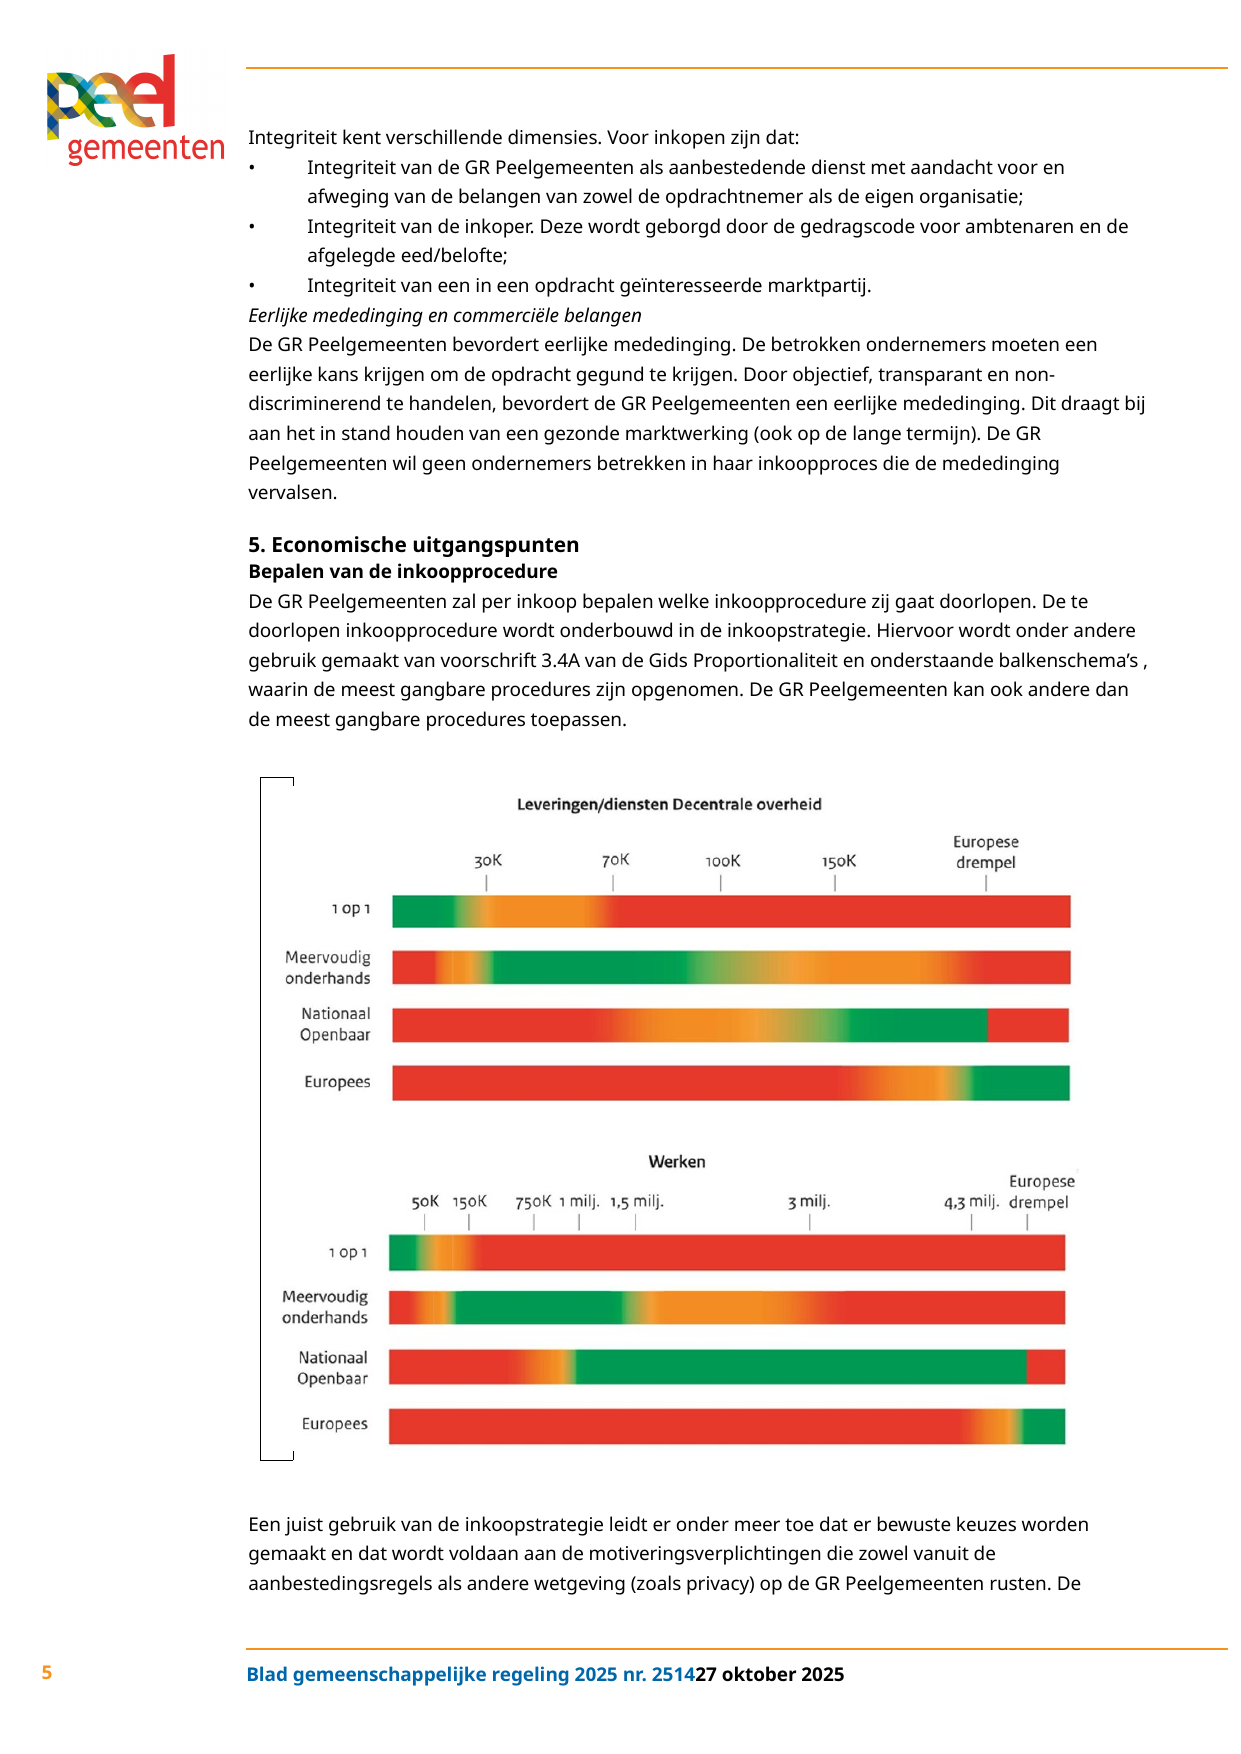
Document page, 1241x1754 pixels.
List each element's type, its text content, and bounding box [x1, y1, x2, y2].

list Integriteit van de inkoper. Deze wordt geborgd door de gedragscode voor ambtenaren en de afgelegde eed/belofte; [248, 213, 1152, 268]
text De GR Peelgemeenten bevordert eerlijke mededinging. De betrokken ondernemers moeten een eerlijke kans krijgen om de opdracht gegund te krijgen. Door objectief, transparant en non-discriminerend te handelen, bevordert de GR Peelgemeenten een eerlijke mededinging. Dit draagt bij aan het in stand houden van een gezonde marktwerking (ook op de lange termijn). De GR Peelgemeenten wil geen ondernemers betrekken in haar inkoopproces die de mededinging vervalsen. [248, 331, 1152, 505]
list Integriteit van een in een opdracht geïnteresseerde marktpartij. [248, 272, 1152, 298]
text Integriteit kent verschillende dimensies. Voor inkopen zijn dat: [248, 124, 1152, 150]
picture [41, 47, 231, 172]
list Integriteit van de GR Peelgemeenten als aanbestedende dienst met aandacht voor en afweging van de belangen van zowel de opdrachtnemer als de eigen organisatie; [248, 154, 1152, 209]
text Eerlijke mededinging en commerciële belangen [248, 302, 1152, 328]
picture [268, 786, 1173, 1451]
text De GR Peelgemeenten zal per inkoop bepalen welke inkoopprocedure zij gaat doorlopen. De te doorlopen inkoopprocedure wordt onderbouwd in de inkoopstrategie. Hiervoor wordt onder andere gebruik gemaakt van voorschrift 3.4A van de Gids Proportionaliteit en onderstaande balkenschema’s , waarin de meest gangbare procedures zijn opgenomen. De GR Peelgemeenten kan ook andere dan de meest gangbare procedures toepassen. [248, 588, 1152, 732]
text 5. Economische uitgangspunten [248, 530, 1152, 558]
text Bepalen van de inkoopprocedure [248, 558, 1152, 584]
text Een juist gebruik van de inkoopstrategie leidt er onder meer toe dat er bewuste keuzes worden gemaakt en dat wordt voldaan aan de motiveringsverplichtingen die zowel vanuit de aanbestedingsregels als andere wetgeving (zoals privacy) op de GR Peelgemeenten rusten. De [248, 1511, 1152, 1596]
